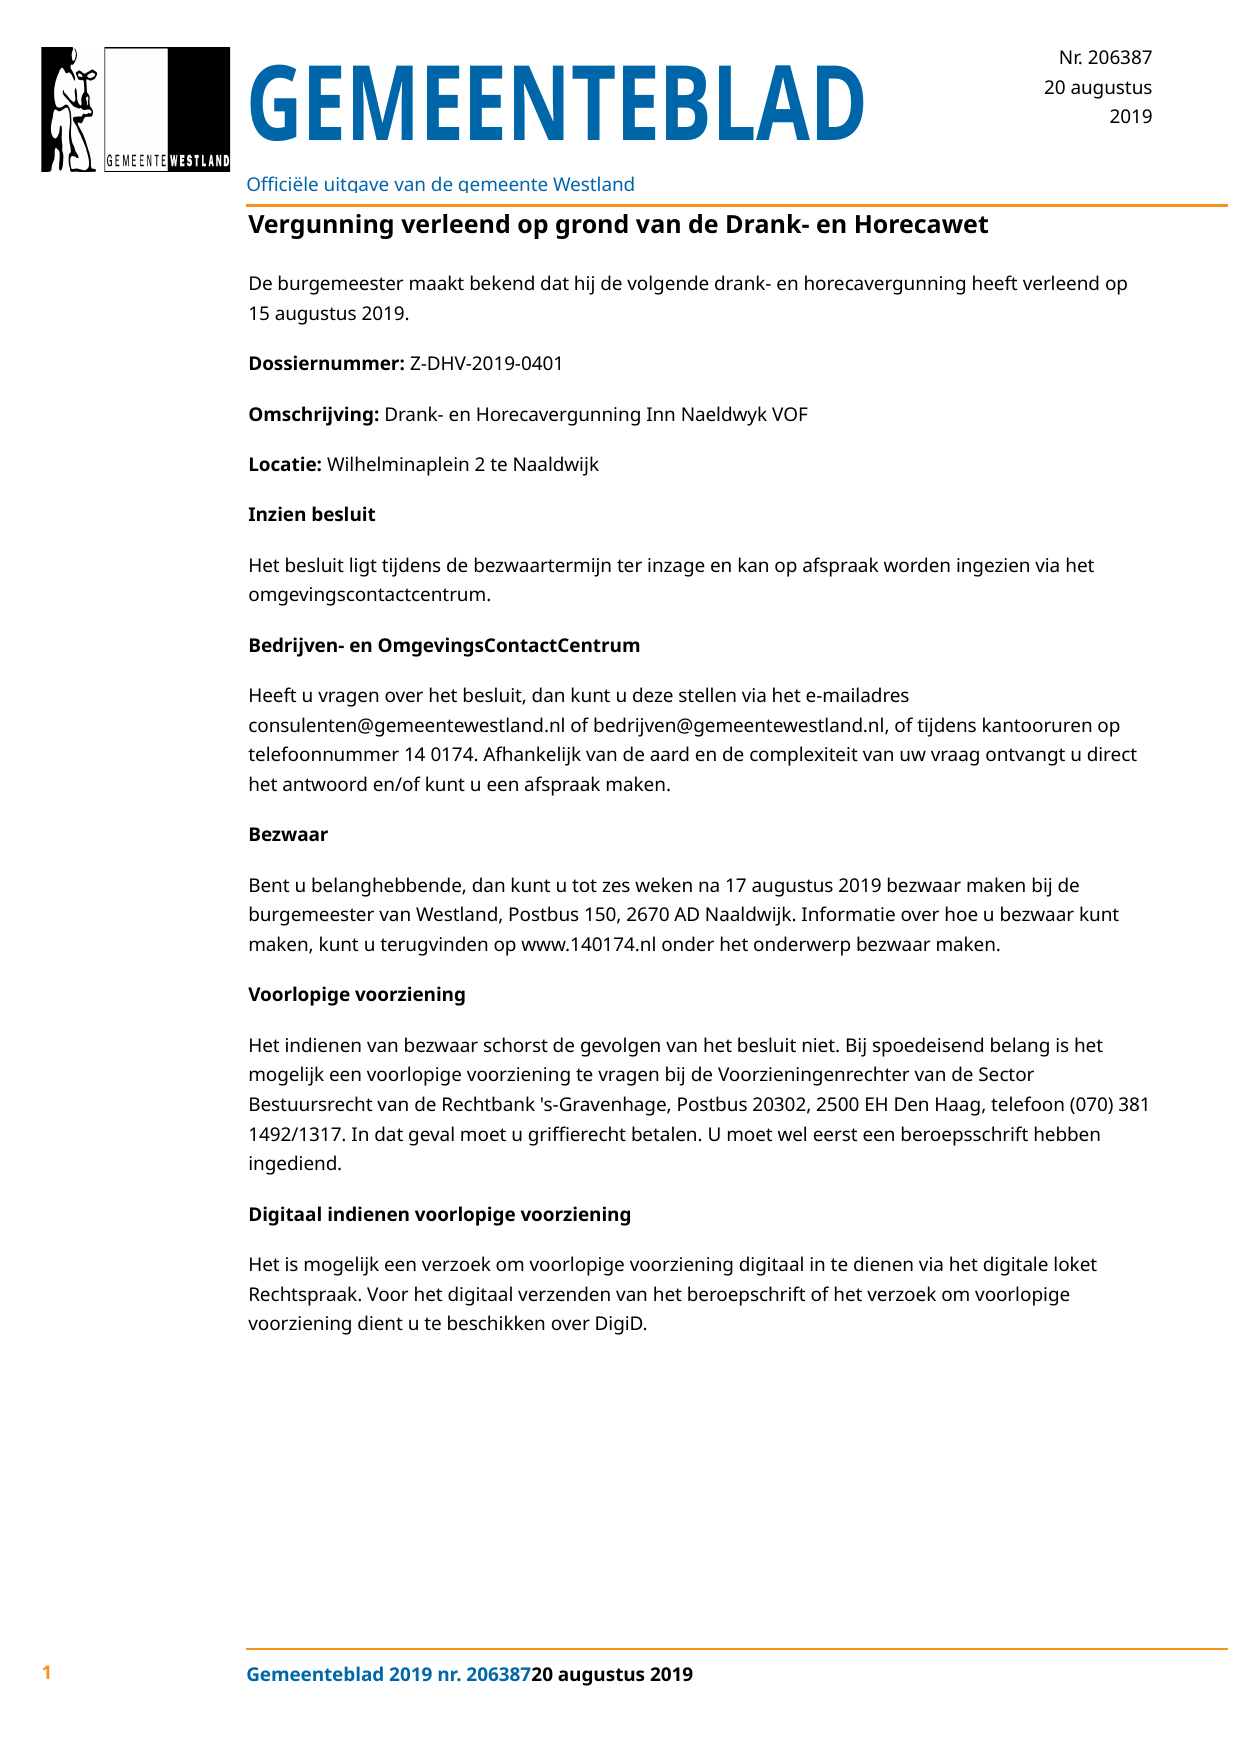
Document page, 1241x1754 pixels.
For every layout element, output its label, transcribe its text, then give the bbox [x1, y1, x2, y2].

text Het indienen van bezwaar schorst de gevolgen van het besluit niet. Bij spoedeisend belang is het mogelijk een voorlopige voorziening te vragen bij de Voorzieningenrechter van de Sector Bestuursrecht van de Rechtbank 's-Gravenhage, Postbus 20302, 2500 EH Den Haag, telefoon (070) 381 1492/1317. In dat geval moet u griffierecht betalen. U moet wel eerst een beroepsschrift hebben ingediend. [248, 1032, 1152, 1176]
text Locatie: Wilhelminaplein 2 te Naaldwijk [248, 451, 1152, 477]
picture [41, 47, 231, 172]
text Bedrijven- en OmgevingsContactCentrum [248, 632, 1152, 658]
text Heeft u vragen over het besluit, dan kunt u deze stellen via het e-mailadres consulenten@gemeentewestland.nl of bedrijven@gemeentewestland.nl, of tijdens kantooruren op telefoonnummer 14 0174. Afhankelijk van de aard en de complexiteit van uw vraag ontvangt u direct het antwoord en/of kunt u een afspraak maken. [248, 682, 1152, 797]
text Omschrijving: Drank- en Horecavergunning Inn Naeldwyk VOF [248, 401, 1152, 426]
text Bent u belanghebbende, dan kunt u tot zes weken na 17 augustus 2019 bezwaar maken bij de burgemeester van Westland, Postbus 150, 2670 AD Naaldwijk. Informatie over hoe u bezwaar kunt maken, kunt u terugvinden op www.140174.nl onder het onderwerp bezwaar maken. [248, 872, 1152, 957]
text Bezwaar [248, 822, 1152, 847]
text Het besluit ligt tijdens de bezwaartermijn ter inzage en kan op afspraak worden ingezien via het omgevingscontactcentrum. [248, 552, 1152, 607]
text De burgemeester maakt bekend dat hij de volgende drank- en horecavergunning heeft verleend op 15 augustus 2019. [248, 270, 1152, 326]
text Vergunning verleend op grond van de Drank- en Horecawet [248, 207, 1152, 241]
text Voorlopige voorziening [248, 982, 1152, 1007]
text Digitaal indienen voorlopige voorziening [248, 1201, 1152, 1226]
text Inzien besluit [248, 502, 1152, 527]
text Dossiernummer: Z-DHV-2019-0401 [248, 350, 1152, 376]
text Het is mogelijk een verzoek om voorlopige voorziening digitaal in te dienen via het digitale loket Rechtspraak. Voor het digitaal verzenden van het beroepschrift of het verzoek om voorlopige voorziening dient u te beschikken over DigiD. [248, 1251, 1152, 1336]
